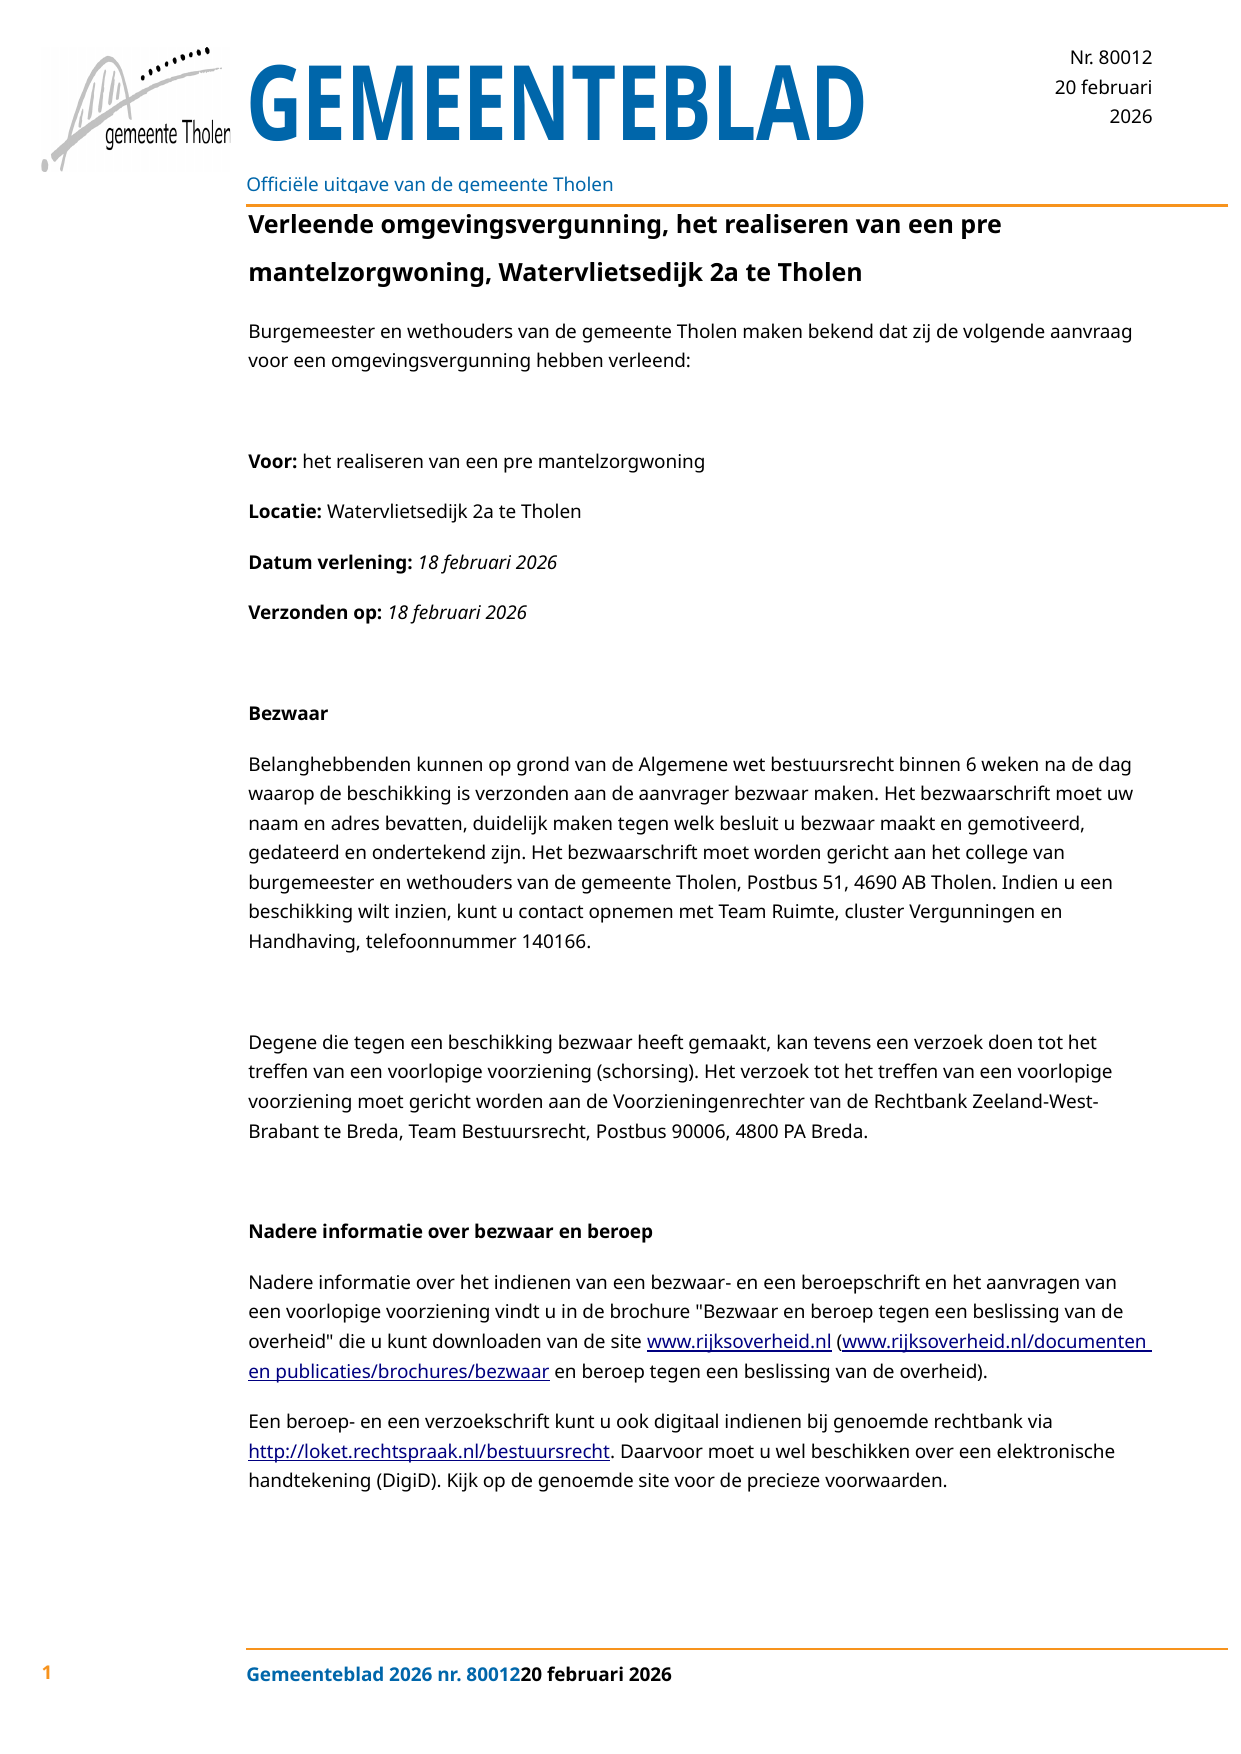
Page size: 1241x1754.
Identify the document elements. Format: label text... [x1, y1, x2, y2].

text Datum verlening: 18 februari 2026 [248, 549, 1152, 575]
text Burgemeester en wethouders van de gemeente Tholen maken bekend dat zij de volgende aanvraag voor een omgevingsvergunning hebben verleend: [248, 318, 1152, 373]
text Een beroep- en een verzoekschrift kunt u ook digitaal indienen bij genoemde rechtbank via http://loket.rechtspraak.nl/bestuursrecht. Daarvoor moet u wel beschikken over een elektronische handtekening (DigiD). Kijk op de genoemde site voor de precieze voorwaarden. [248, 1408, 1152, 1493]
text Verzonden op: 18 februari 2026 [248, 599, 1152, 625]
text Degene die tegen een beschikking bezwaar heeft gemaakt, kan tevens een verzoek doen tot het treffen van een voorlopige voorziening (schorsing). Het verzoek tot het treffen van een voorlopige voorziening moet gericht worden aan de Voorzieningenrechter van de Rechtbank Zeeland-West-Brabant te Breda, Team Bestuursrecht, Postbus 90006, 4800 PA Breda. [248, 1029, 1152, 1144]
text Locatie: Watervlietsedijk 2a te Tholen [248, 499, 1152, 524]
text Belanghebbenden kunnen op grond van de Algemene wet bestuursrecht binnen 6 weken na de dag waarop de beschikking is verzonden aan de aanvrager bezwaar maken. Het bezwaarschrift moet uw naam en adres bevatten, duidelijk maken tegen welk besluit u bezwaar maakt en gemotiveerd, gedateerd en ondertekend zijn. Het bezwaarschrift moet worden gericht aan het college van burgemeester en wethouders van de gemeente Tholen, Postbus 51, 4690 AB Tholen. Indien u een beschikking wilt inzien, kunt u contact opnemen met Team Ruimte, cluster Vergunningen en Handhaving, telefoonnummer 140166. [248, 751, 1152, 954]
text Verleende omgevingsvergunning, het realiseren van een pre mantelzorgwoning, Watervlietsedijk 2a te Tholen [248, 207, 1152, 288]
text Bezwaar [248, 700, 1152, 726]
text Nadere informatie over bezwaar en beroep [248, 1219, 1152, 1244]
text Voor: het realiseren van een pre mantelzorgwoning [248, 448, 1152, 474]
picture [41, 47, 231, 172]
text Nadere informatie over het indienen van een bezwaar- en een beroepschrift en het aanvragen van een voorlopige voorziening vindt u in de brochure "Bezwaar en beroep tegen een beslissing van de overheid" die u kunt downloaden van de site www.rijksoverheid.nl (www.rijksoverheid.nl/documenten en publicaties/brochures/bezwaar en beroep tegen een beslissing van de overheid). [248, 1269, 1152, 1384]
